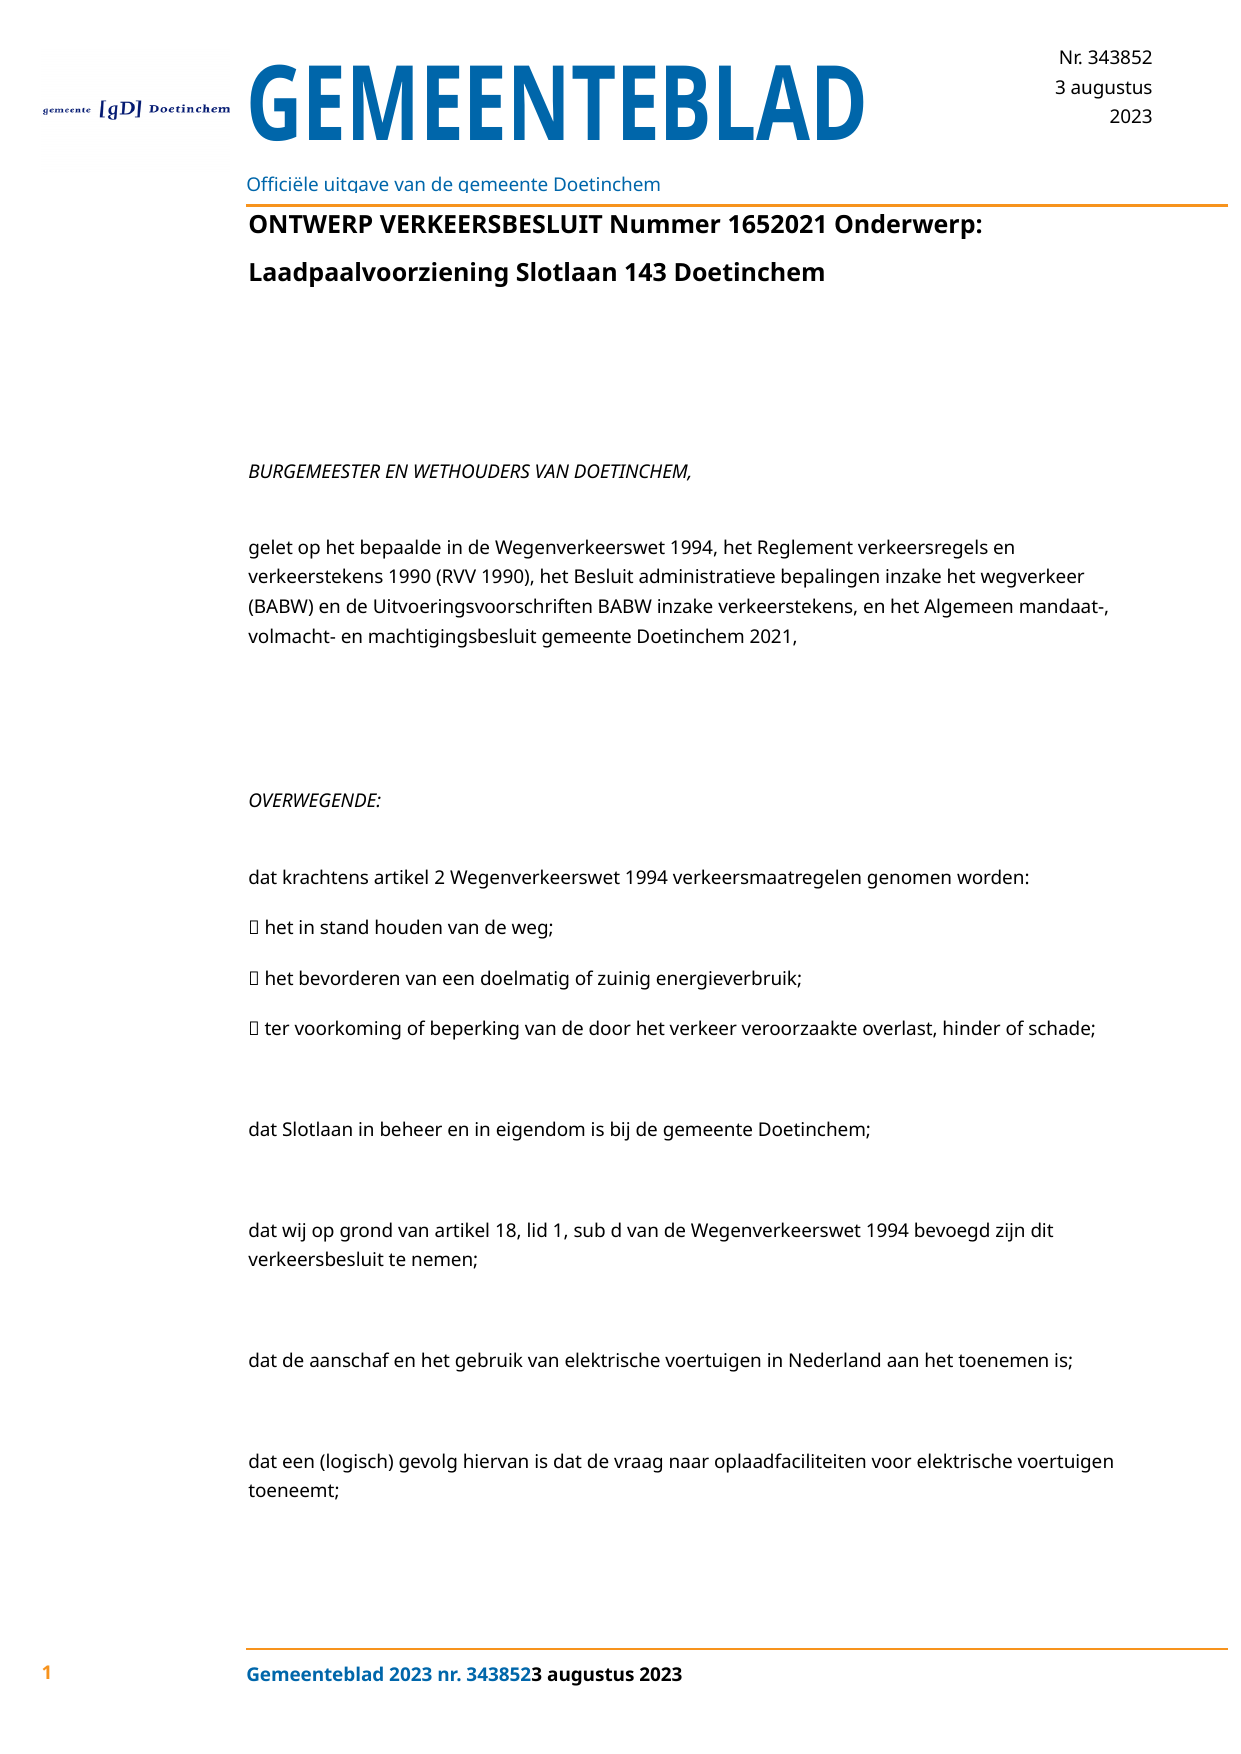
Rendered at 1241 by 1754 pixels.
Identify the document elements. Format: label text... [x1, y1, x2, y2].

text ONTWERP VERKEERSBESLUIT Nummer 1652021 Onderwerp: Laadpaalvoorziening Slotlaan 143 Doetinchem [248, 207, 1152, 288]
text dat een (logisch) gevolg hiervan is dat de vraag naar oplaadfaciliteiten voor elektrische voertuigen toeneemt; [248, 1448, 1152, 1503]
text  ter voorkoming of beperking van de door het verkeer veroorzaakte overlast, hinder of schade; [248, 1015, 1152, 1041]
text  het bevorderen van een doelmatig of zuinig energieverbruik; [248, 965, 1152, 990]
text gelet op het bepaalde in de Wegenverkeerswet 1994, het Reglement verkeersregels en verkeerstekens 1990 (RVV 1990), het Besluit administratieve bepalingen inzake het wegverkeer (BABW) en de Uitvoeringsvoorschriften BABW inzake verkeerstekens, en het Algemeen mandaat-, volmacht- en machtigingsbesluit gemeente Doetinchem 2021, [248, 534, 1152, 649]
text  het in stand houden van de weg; [248, 914, 1152, 940]
text dat krachtens artikel 2 Wegenverkeerswet 1994 verkeersmaatregelen genomen worden: [248, 864, 1152, 889]
text dat de aanschaf en het gebruik van elektrische voertuigen in Nederland aan het toenemen is; [248, 1347, 1152, 1373]
text BURGEMEESTER EN WETHOUDERS VAN DOETINCHEM, [248, 458, 1152, 484]
text dat wij op grond van artikel 18, lid 1, sub d van de Wegenverkeerswet 1994 bevoegd zijn dit verkeersbesluit te nemen; [248, 1217, 1152, 1272]
text OVERWEGENDE: [248, 788, 1152, 813]
picture [41, 47, 231, 172]
text dat Slotlaan in beheer en in eigendom is bij de gemeente Doetinchem; [248, 1116, 1152, 1142]
